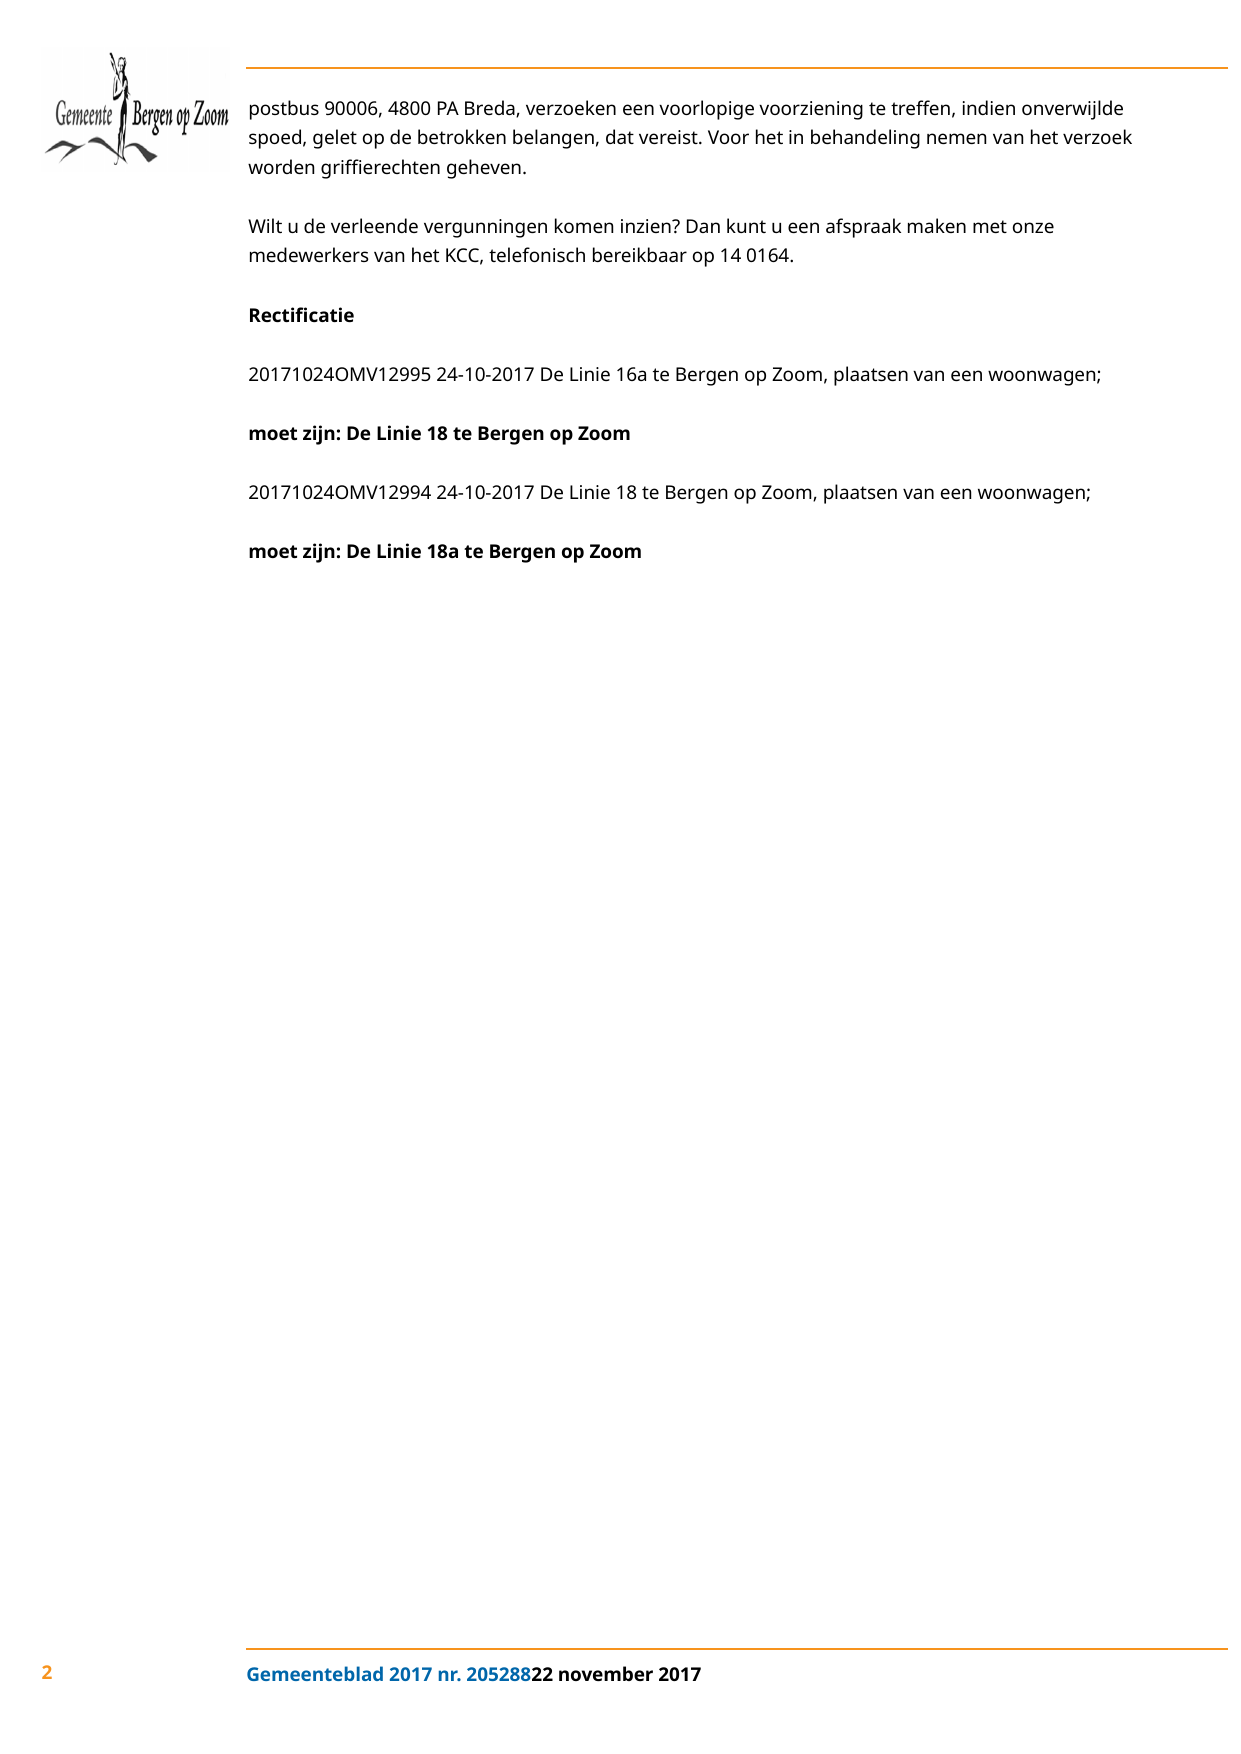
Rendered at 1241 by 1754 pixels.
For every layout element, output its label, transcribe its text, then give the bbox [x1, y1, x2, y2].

text Rectificatie [248, 302, 1152, 328]
text postbus 90006, 4800 PA Breda, verzoeken een voorlopige voorziening te treffen, indien onverwijlde spoed, gelet op de betrokken belangen, dat vereist. Voor het in behandeling nemen van het verzoek worden griffierechten geheven. [248, 95, 1152, 180]
picture [41, 47, 231, 172]
text Wilt u de verleende vergunningen komen inzien? Dan kunt u een afspraak maken met onze medewerkers van het KCC, telefonisch bereikbaar op 14 0164. [248, 213, 1152, 268]
text moet zijn: De Linie 18 te Bergen op Zoom [248, 420, 1152, 446]
text 20171024OMV12995 24-10-2017 De Linie 16a te Bergen op Zoom, plaatsen van een woonwagen; [248, 361, 1152, 387]
text 20171024OMV12994 24-10-2017 De Linie 18 te Bergen op Zoom, plaatsen van een woonwagen; [248, 479, 1152, 505]
text moet zijn: De Linie 18a te Bergen op Zoom [248, 538, 1152, 564]
